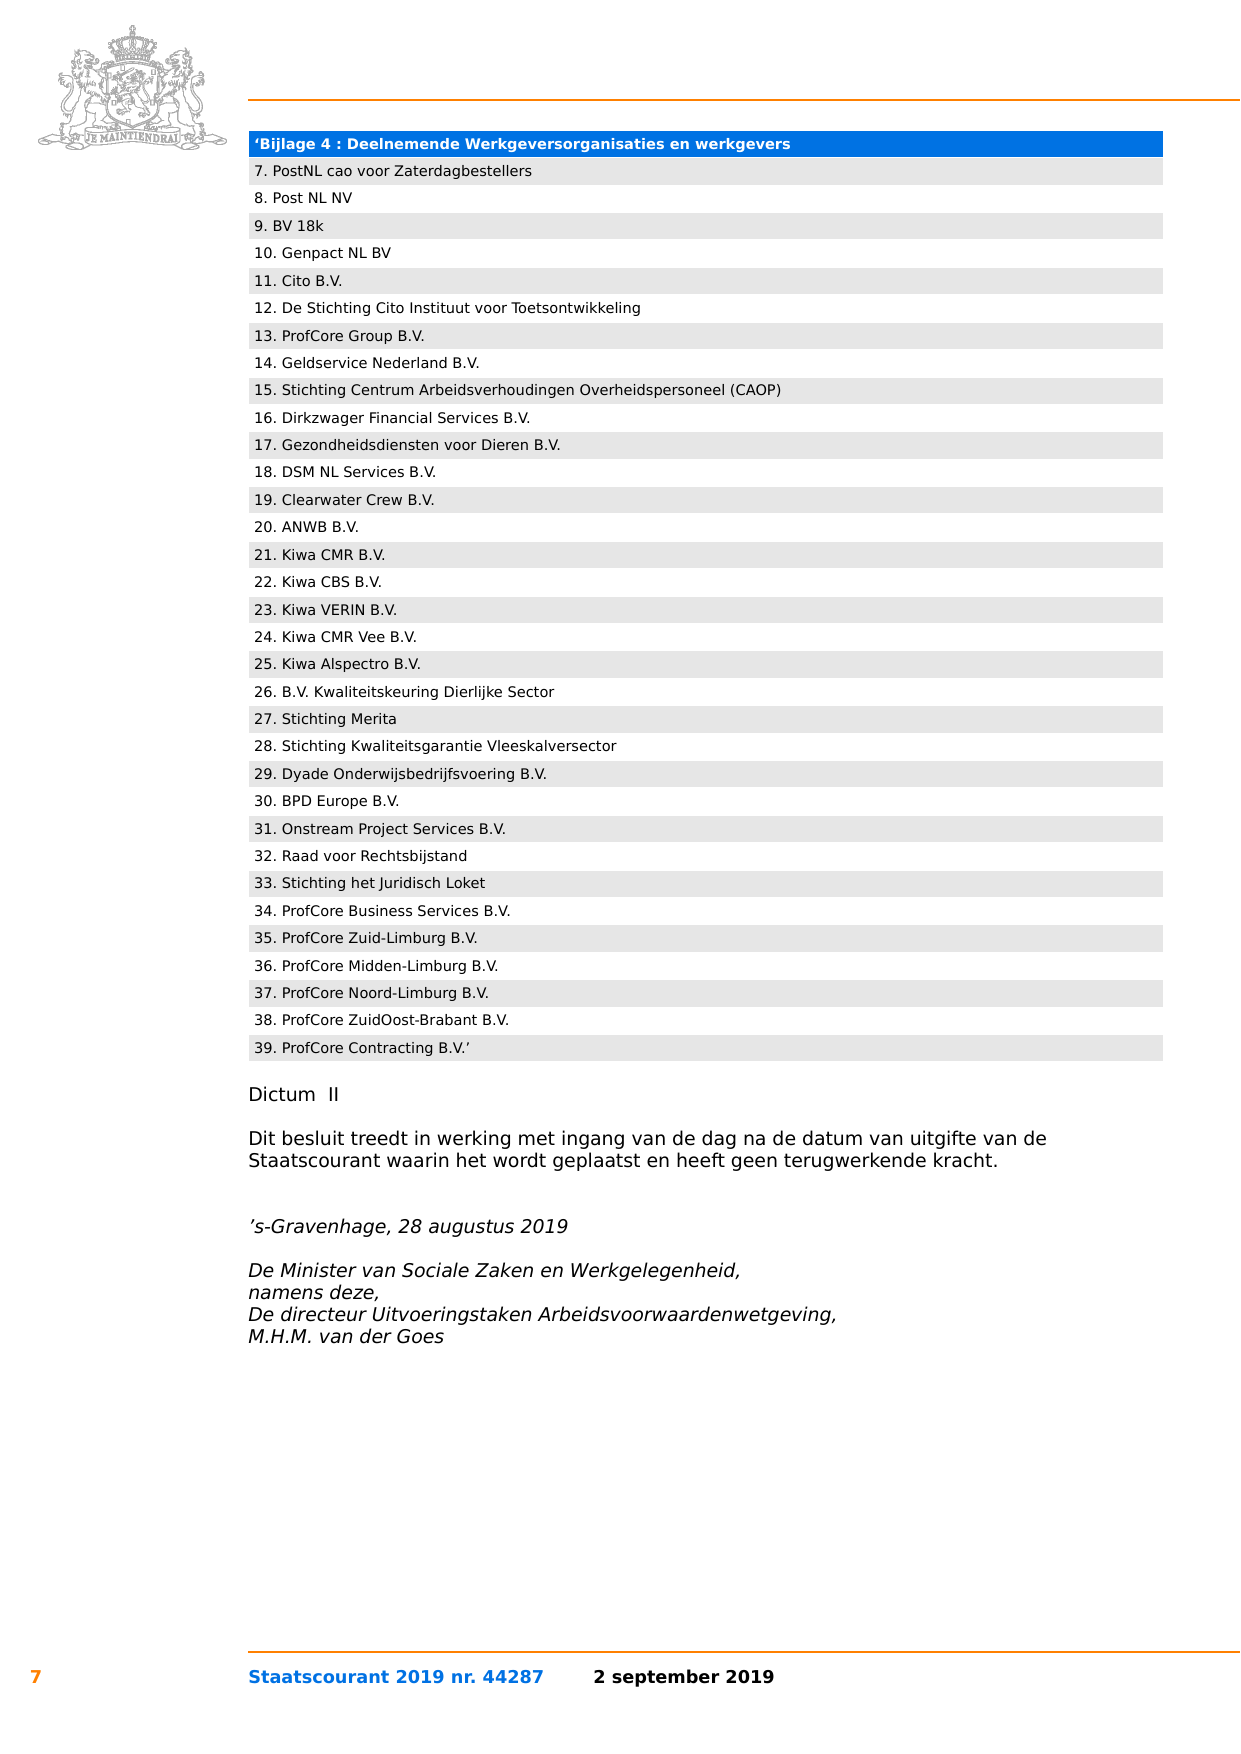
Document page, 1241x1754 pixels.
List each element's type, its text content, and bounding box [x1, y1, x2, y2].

table_cell 14. Geldservice Nederland B.V. [249, 350, 1163, 376]
table_cell 24. Kiwa CMR Vee B.V. [249, 624, 1163, 650]
table_cell 15. Stichting Centrum Arbeidsverhoudingen Overheidspersoneel (CAOP) [249, 378, 1163, 404]
table_cell 35. ProfCore Zuid-Limburg B.V. [249, 925, 1163, 952]
text De Minister van Sociale Zaken en Werkgelegenheid, namens deze, De directeur Uitvoeringstaken Arbeidsvoorwaardenwetgeving, M.H.M. van der Goes [248, 1260, 1163, 1348]
table_cell 32. Raad voor Rechtsbijstand [249, 843, 1163, 869]
table_cell 21. Kiwa CMR B.V. [249, 542, 1163, 568]
table_cell 16. Dirkzwager Financial Services B.V. [249, 405, 1163, 431]
table_cell 19. Clearwater Crew B.V. [249, 487, 1163, 513]
table_cell 30. BPD Europe B.V. [249, 789, 1163, 815]
table_cell 18. DSM NL Services B.V. [249, 460, 1163, 486]
table_cell 23. Kiwa VERIN B.V. [249, 597, 1163, 623]
table_cell 10. Genpact NL BV [249, 241, 1163, 267]
table_cell 29. Dyade Onderwijsbedrijfsvoering B.V. [249, 761, 1163, 787]
table_cell 13. ProfCore Group B.V. [249, 323, 1163, 349]
table_cell 8. Post NL NV [249, 186, 1163, 212]
table_cell 37. ProfCore Noord-Limburg B.V. [249, 980, 1163, 1007]
table_cell 9. BV 18k [249, 213, 1163, 239]
table_cell 38. ProfCore ZuidOost-Brabant B.V. [249, 1008, 1163, 1034]
table_cell 28. Stichting Kwaliteitsgarantie Vleeskalversector [249, 734, 1163, 760]
table_cell 36. ProfCore Midden-Limburg B.V. [249, 953, 1163, 979]
table_header ‘Bijlage 4 : Deelnemende Werkgeversorganisaties en werkgevers [249, 131, 1163, 157]
table_cell 20. ANWB B.V. [249, 515, 1163, 541]
table_cell 31. Onstream Project Services B.V. [249, 816, 1163, 842]
table_cell 39. ProfCore Contracting B.V.’ [249, 1035, 1163, 1061]
table_cell 12. De Stichting Cito Instituut voor Toetsontwikkeling [249, 295, 1163, 322]
text ’s-Gravenhage, 28 augustus 2019 [248, 1216, 1163, 1238]
table_cell 27. Stichting Merita [249, 706, 1163, 733]
text Dictum II [248, 1084, 1163, 1106]
table_cell 22. Kiwa CBS B.V. [249, 569, 1163, 596]
table_cell 11. Cito B.V. [249, 268, 1163, 294]
table_cell 26. B.V. Kwaliteitskeuring Dierlijke Sector [249, 679, 1163, 705]
table_cell 34. ProfCore Business Services B.V. [249, 898, 1163, 924]
table_cell 7. PostNL cao voor Zaterdagbestellers [249, 158, 1163, 185]
table_cell 33. Stichting het Juridisch Loket [249, 871, 1163, 897]
picture [38, 25, 227, 150]
table_cell 17. Gezondheidsdiensten voor Dieren B.V. [249, 432, 1163, 459]
table_cell 25. Kiwa Alspectro B.V. [249, 651, 1163, 678]
text Dit besluit treedt in werking met ingang van de dag na de datum van uitgifte van de Staatscourant waarin het wordt geplaatst en heeft geen terugwerkende kracht. [248, 1128, 1163, 1172]
